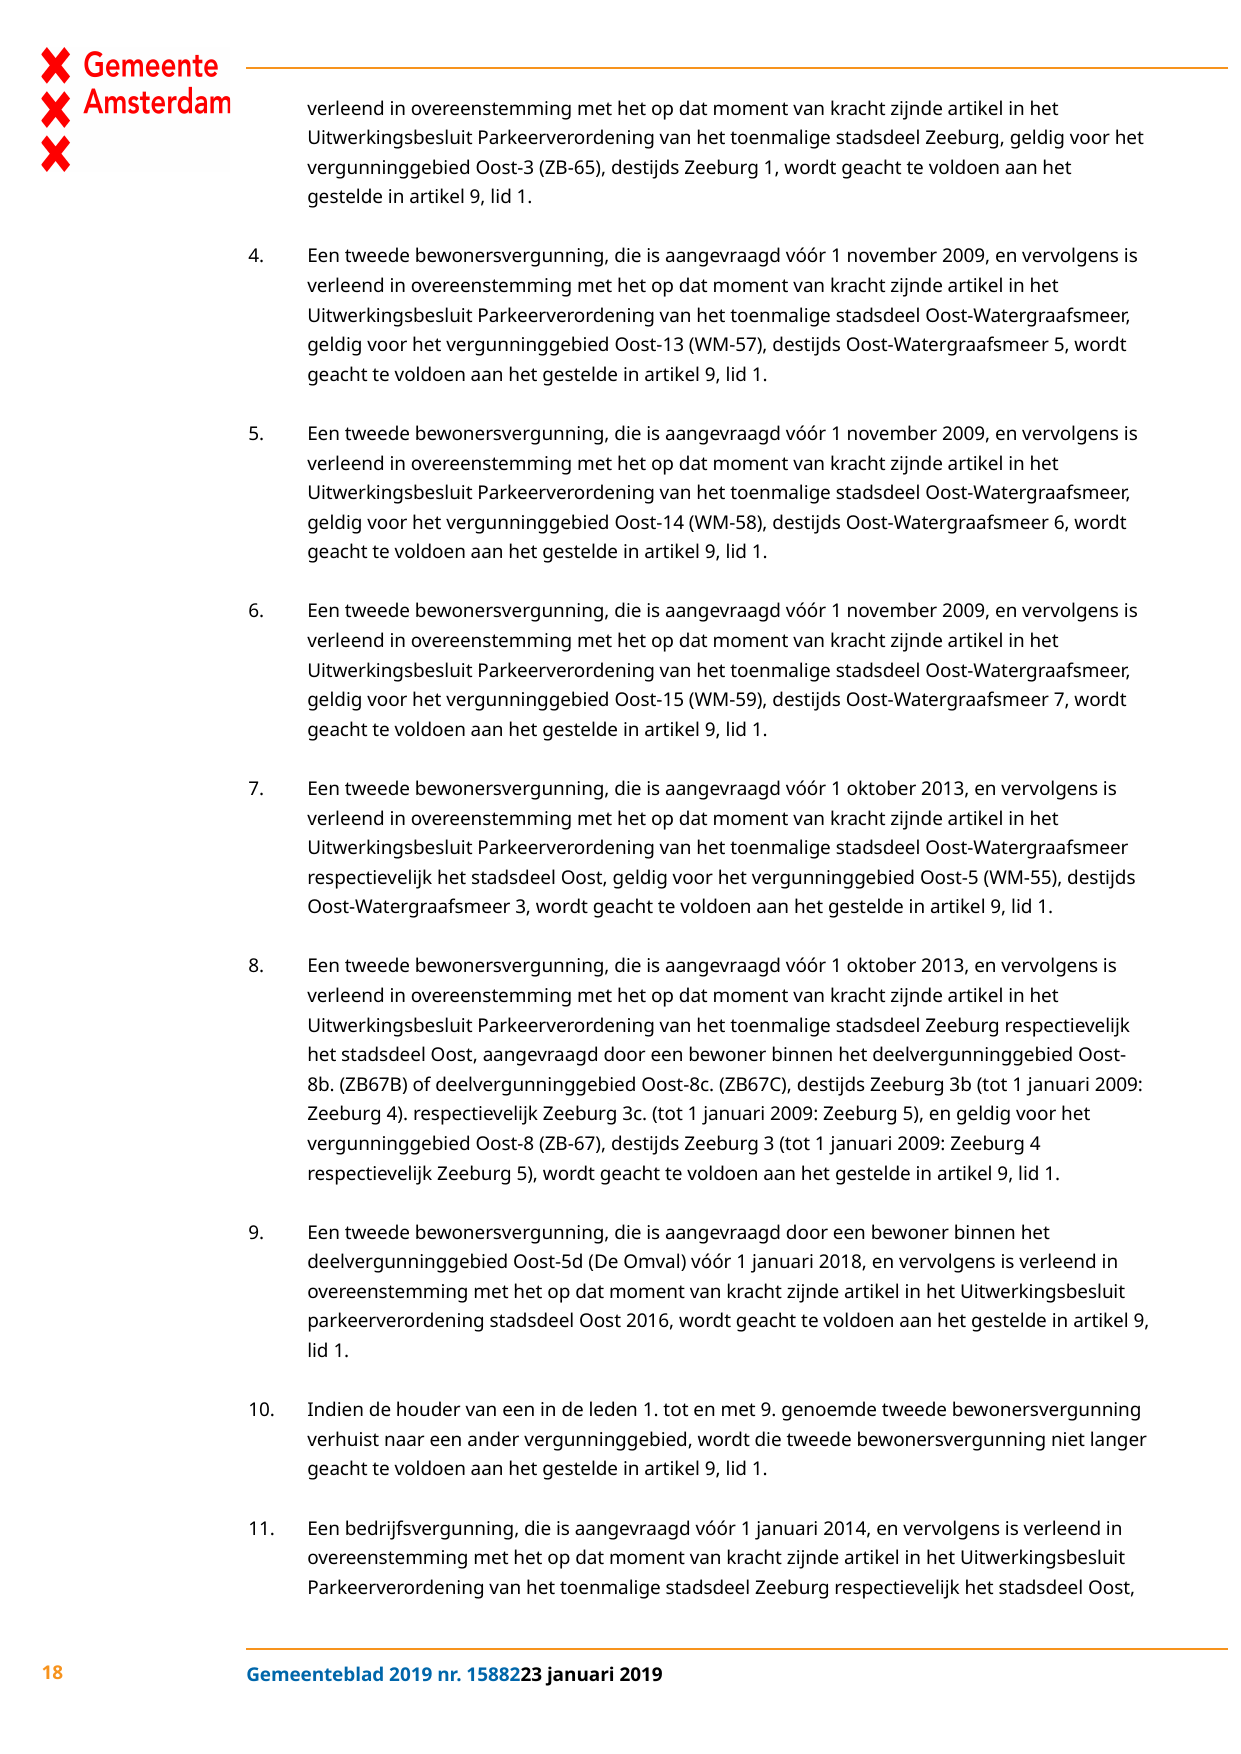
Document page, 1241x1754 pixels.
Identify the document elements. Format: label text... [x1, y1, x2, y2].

list verleend in overeenstemming met het op dat moment van kracht zijnde artikel in het Uitwerkingsbesluit Parkeer­verordening van het toenmalige stadsdeel Zeeburg, geldig voor het vergunninggebied Oost-3 (ZB-65), destijds Zeeburg 1, wordt geacht te voldoen aan het gestelde in artikel 9, lid 1. [248, 95, 1152, 209]
list Indien de houder van een in de leden 1. tot en met 9. genoemde tweede bewonersvergunning verhuist naar een ander vergunninggebied, wordt die tweede bewonersvergunning niet langer geacht te voldoen aan het gestelde in artikel 9, lid 1. [248, 1396, 1152, 1481]
list Een tweede bewonersvergunning, die is aangevraagd vóór 1 oktober 2013, en vervolgens is verleend in overeenstemming met het op dat moment van kracht zijnde artikel in het Uitwerkingsbesluit Parkeer­verordening van het toenmalige stadsdeel Zeeburg respectievelijk het stadsdeel Oost, aangevraagd door een bewoner binnen het deelvergunninggebied Oost-8b. (ZB67B) of deelvergunninggebied Oost-8c. (ZB67C), destijds Zeeburg 3b (tot 1 januari 2009: Zeeburg 4). respectievelijk Zeeburg 3c. (tot 1 januari 2009: Zeeburg 5), en geldig voor het vergunninggebied Oost-8 (ZB-67), destijds Zeeburg 3 (tot 1 januari 2009: Zeeburg 4 respectievelijk Zeeburg 5), wordt geacht te voldoen aan het gestelde in artikel 9, lid 1. [248, 953, 1152, 1186]
list Een tweede bewonersvergunning, die is aangevraagd vóór 1 november 2009, en vervolgens is verleend in overeenstemming met het op dat moment van kracht zijnde artikel in het Uitwerkingsbesluit Parkeer­verordening van het toenmalige stadsdeel Oost-Watergraafsmeer, geldig voor het vergunninggebied Oost-15 (WM-59), destijds Oost-Watergraafsmeer 7, wordt geacht te voldoen aan het gestelde in artikel 9, lid 1. [248, 598, 1152, 742]
list Een tweede bewonersvergunning, die is aangevraagd door een bewoner binnen het deelvergunninggebied Oost-5d (De Omval) vóór 1 januari 2018, en vervolgens is verleend in overeenstemming met het op dat moment van kracht zijnde artikel in het Uitwerkingsbesluit parkeerverordening stadsdeel Oost 2016, wordt geacht te voldoen aan het gestelde in artikel 9, lid 1. [248, 1219, 1152, 1363]
list Een tweede bewonersvergunning, die is aangevraagd vóór 1 november 2009, en vervolgens is verleend in overeenstemming met het op dat moment van kracht zijnde artikel in het Uitwerkingsbesluit Parkeer­verordening van het toenmalige stadsdeel Oost-Watergraafsmeer, geldig voor het vergunninggebied Oost-14 (WM-58), destijds Oost-Watergraafsmeer 6, wordt geacht te voldoen aan het gestelde in artikel 9, lid 1. [248, 420, 1152, 564]
list Een tweede bewonersvergunning, die is aangevraagd vóór 1 oktober 2013, en vervolgens is verleend in overeenstemming met het op dat moment van kracht zijnde artikel in het Uitwerkingsbesluit Parkeer­verordening van het toenmalige stadsdeel Oost-Watergraafsmeer respectievelijk het stadsdeel Oost, geldig voor het vergunninggebied Oost-5 (WM-55), destijds Oost-Watergraafsmeer 3, wordt geacht te voldoen aan het gestelde in artikel 9, lid 1. [248, 775, 1152, 919]
list Een bedrijfsvergunning, die is aangevraagd vóór 1 januari 2014, en vervolgens is verleend in overeenstemming met het op dat moment van kracht zijnde artikel in het Uitwerkingsbesluit Parkeer­verordening van het toenmalige stadsdeel Zeeburg respectievelijk het stadsdeel Oost, [248, 1515, 1152, 1600]
picture [41, 47, 231, 172]
list Een tweede bewonersvergunning, die is aangevraagd vóór 1 november 2009, en vervolgens is verleend in overeenstemming met het op dat moment van kracht zijnde artikel in het Uitwerkingsbesluit Parkeer­verordening van het toenmalige stadsdeel Oost-Watergraafsmeer, geldig voor het vergunninggebied Oost-13 (WM-57), destijds Oost-Watergraafsmeer 5, wordt geacht te voldoen aan het gestelde in artikel 9, lid 1. [248, 243, 1152, 387]
